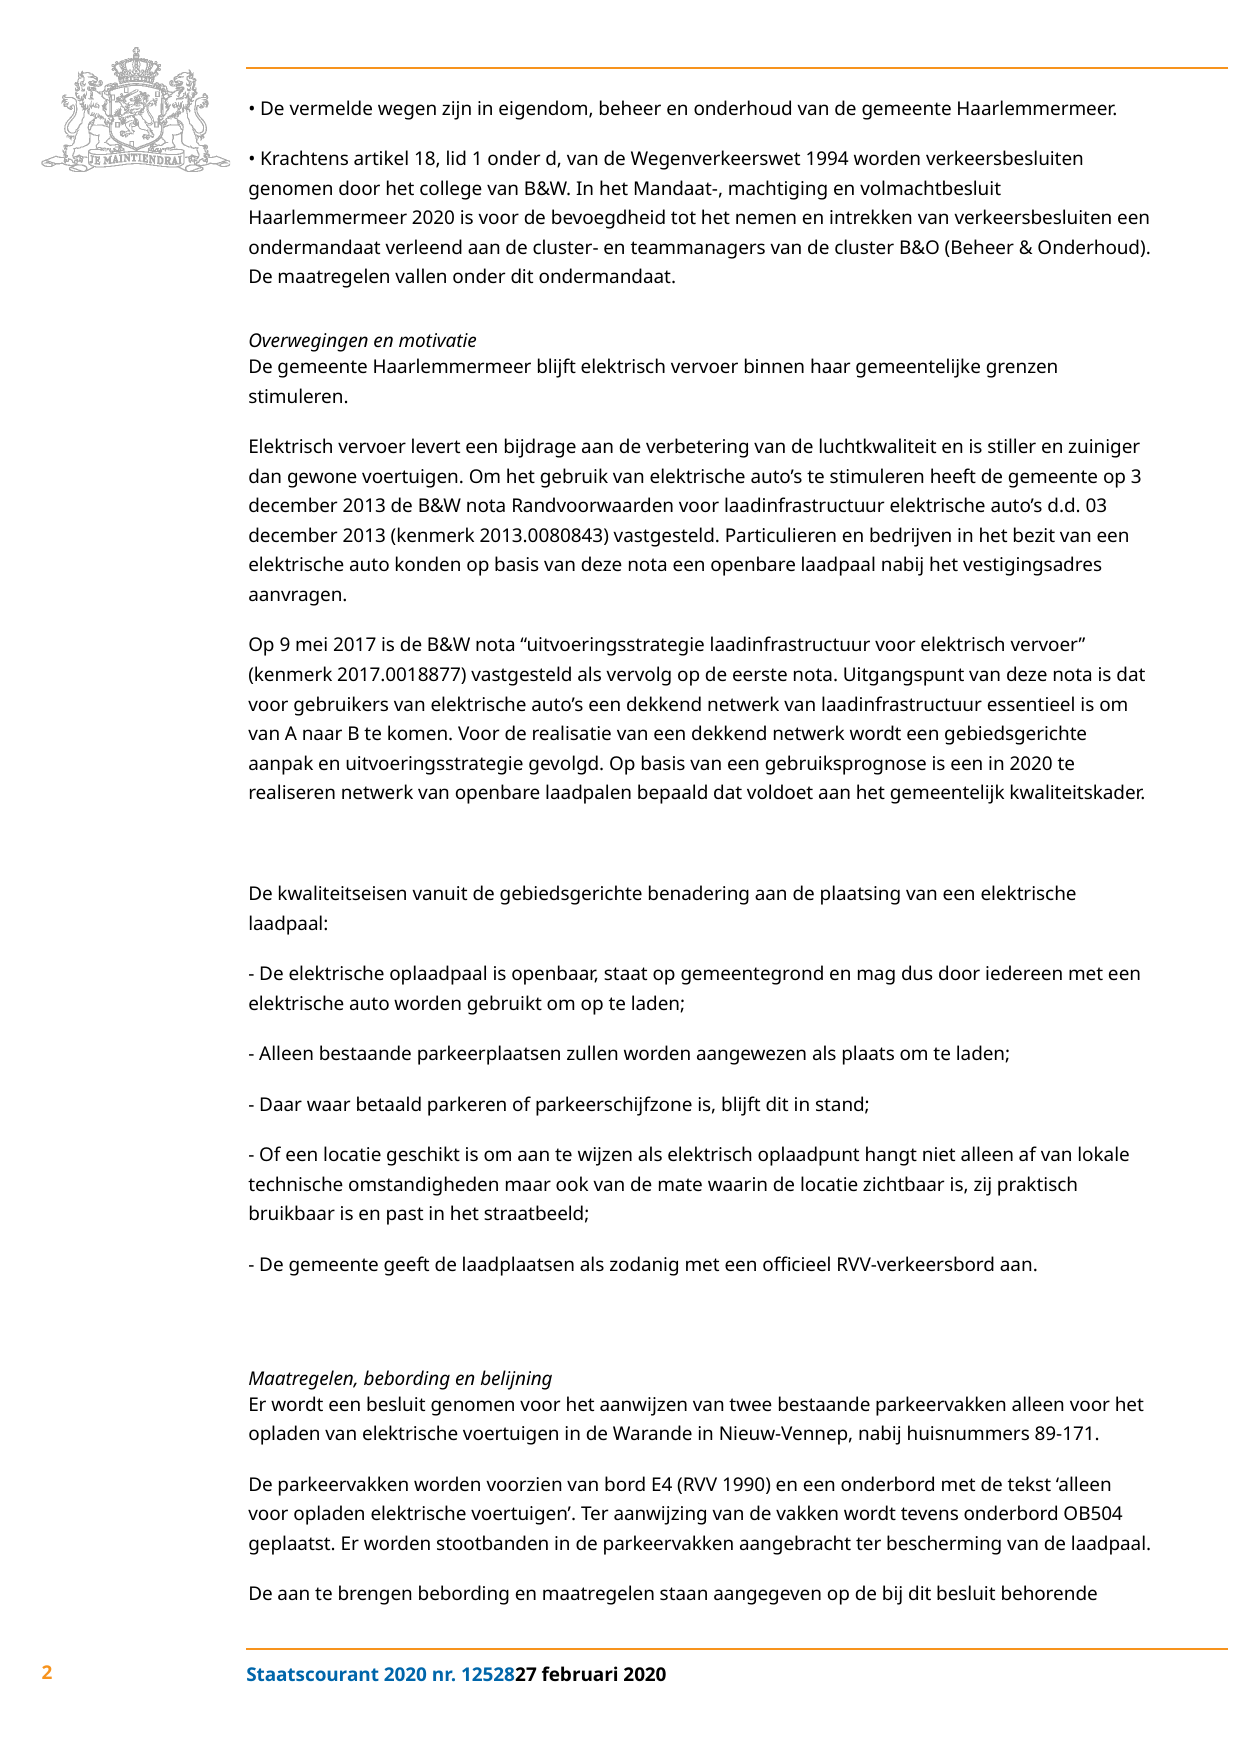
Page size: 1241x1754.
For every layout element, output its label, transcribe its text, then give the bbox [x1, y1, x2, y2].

text De parkeervakken worden voorzien van bord E4 (RVV 1990) en een onderbord met de tekst ‘alleen voor opladen elektrische voertuigen’. Ter aanwijzing van de vakken wordt tevens onderbord OB504 geplaatst. Er worden stootbanden in de parkeervakken aangebracht ter bescherming van de laadpaal. [248, 1471, 1152, 1556]
text • De vermelde wegen zijn in eigendom, beheer en onderhoud van de gemeente Haarlemmermeer. [248, 95, 1152, 121]
text Maatregelen, bebording en belijning [248, 1365, 1152, 1391]
text Er wordt een besluit genomen voor het aanwijzen van twee bestaande parkeervakken alleen voor het opladen van elektrische voertuigen in de Warande in Nieuw-Vennep, nabij huisnummers 89-171. [248, 1391, 1152, 1446]
text Elektrisch vervoer levert een bijdrage aan de verbetering van de luchtkwaliteit en is stiller en zuiniger dan gewone voertuigen. Om het gebruik van elektrische auto’s te stimuleren heeft de gemeente op 3 december 2013 de B&W nota Randvoorwaarden voor laadinfrastructuur elektrische auto’s d.d. 03 december 2013 (kenmerk 2013.0080843) vastgesteld. Particulieren en bedrijven in het bezit van een elektrische auto konden op basis van deze nota een openbare laadpaal nabij het vestigingsadres aanvragen. [248, 433, 1152, 607]
text - De gemeente geeft de laadplaatsen als zodanig met een officieel RVV-verkeersbord aan. [248, 1251, 1152, 1276]
text • Krachtens artikel 18, lid 1 onder d, van de Wegenverkeerswet 1994 worden verkeersbesluiten genomen door het college van B&W. In het Mandaat-, machtiging en volmachtbesluit Haarlemmermeer 2020 is voor de bevoegdheid tot het nemen en intrekken van verkeersbesluiten een ondermandaat verleend aan de cluster- en teammanagers van de cluster B&O (Beheer & Onderhoud). De maatregelen vallen onder dit ondermandaat. [248, 145, 1152, 289]
text Overwegingen en motivatie [248, 327, 1152, 353]
text - De elektrische oplaadpaal is openbaar, staat op gemeentegrond en mag dus door iedereen met een elektrische auto worden gebruikt om op te laden; [248, 960, 1152, 1016]
text - Alleen bestaande parkeerplaatsen zullen worden aangewezen als plaats om te laden; [248, 1040, 1152, 1066]
text De gemeente Haarlemmermeer blijft elektrisch vervoer binnen haar gemeentelijke grenzen stimuleren. [248, 353, 1152, 408]
text De kwaliteitseisen vanuit de gebiedsgerichte benadering aan de plaatsing van een elektrische laadpaal: [248, 880, 1152, 936]
text De aan te brengen bebording en maatregelen staan aangegeven op de bij dit besluit behorende [248, 1580, 1152, 1606]
text Op 9 mei 2017 is de B&W nota “uitvoeringsstrategie laadinfrastructuur voor elektrisch vervoer” (kenmerk 2017.0018877) vastgesteld als vervolg op de eerste nota. Uitgangspunt van deze nota is dat voor gebruikers van elektrische auto’s een dekkend netwerk van laadinfrastructuur essentieel is om van A naar B te komen. Voor de realisatie van een dekkend netwerk wordt een gebiedsgerichte aanpak en uitvoeringsstrategie gevolgd. Op basis van een gebruiksprognose is een in 2020 te realiseren netwerk van openbare laadpalen bepaald dat voldoet aan het gemeentelijk kwaliteitskader. [248, 632, 1152, 805]
text - Of een locatie geschikt is om aan te wijzen als elektrisch oplaadpunt hangt niet alleen af van lokale technische omstandigheden maar ook van de mate waarin de locatie zichtbaar is, zij praktisch bruikbaar is en past in het straatbeeld; [248, 1141, 1152, 1226]
text - Daar waar betaald parkeren of parkeerschijfzone is, blijft dit in stand; [248, 1091, 1152, 1116]
picture [41, 47, 231, 172]
